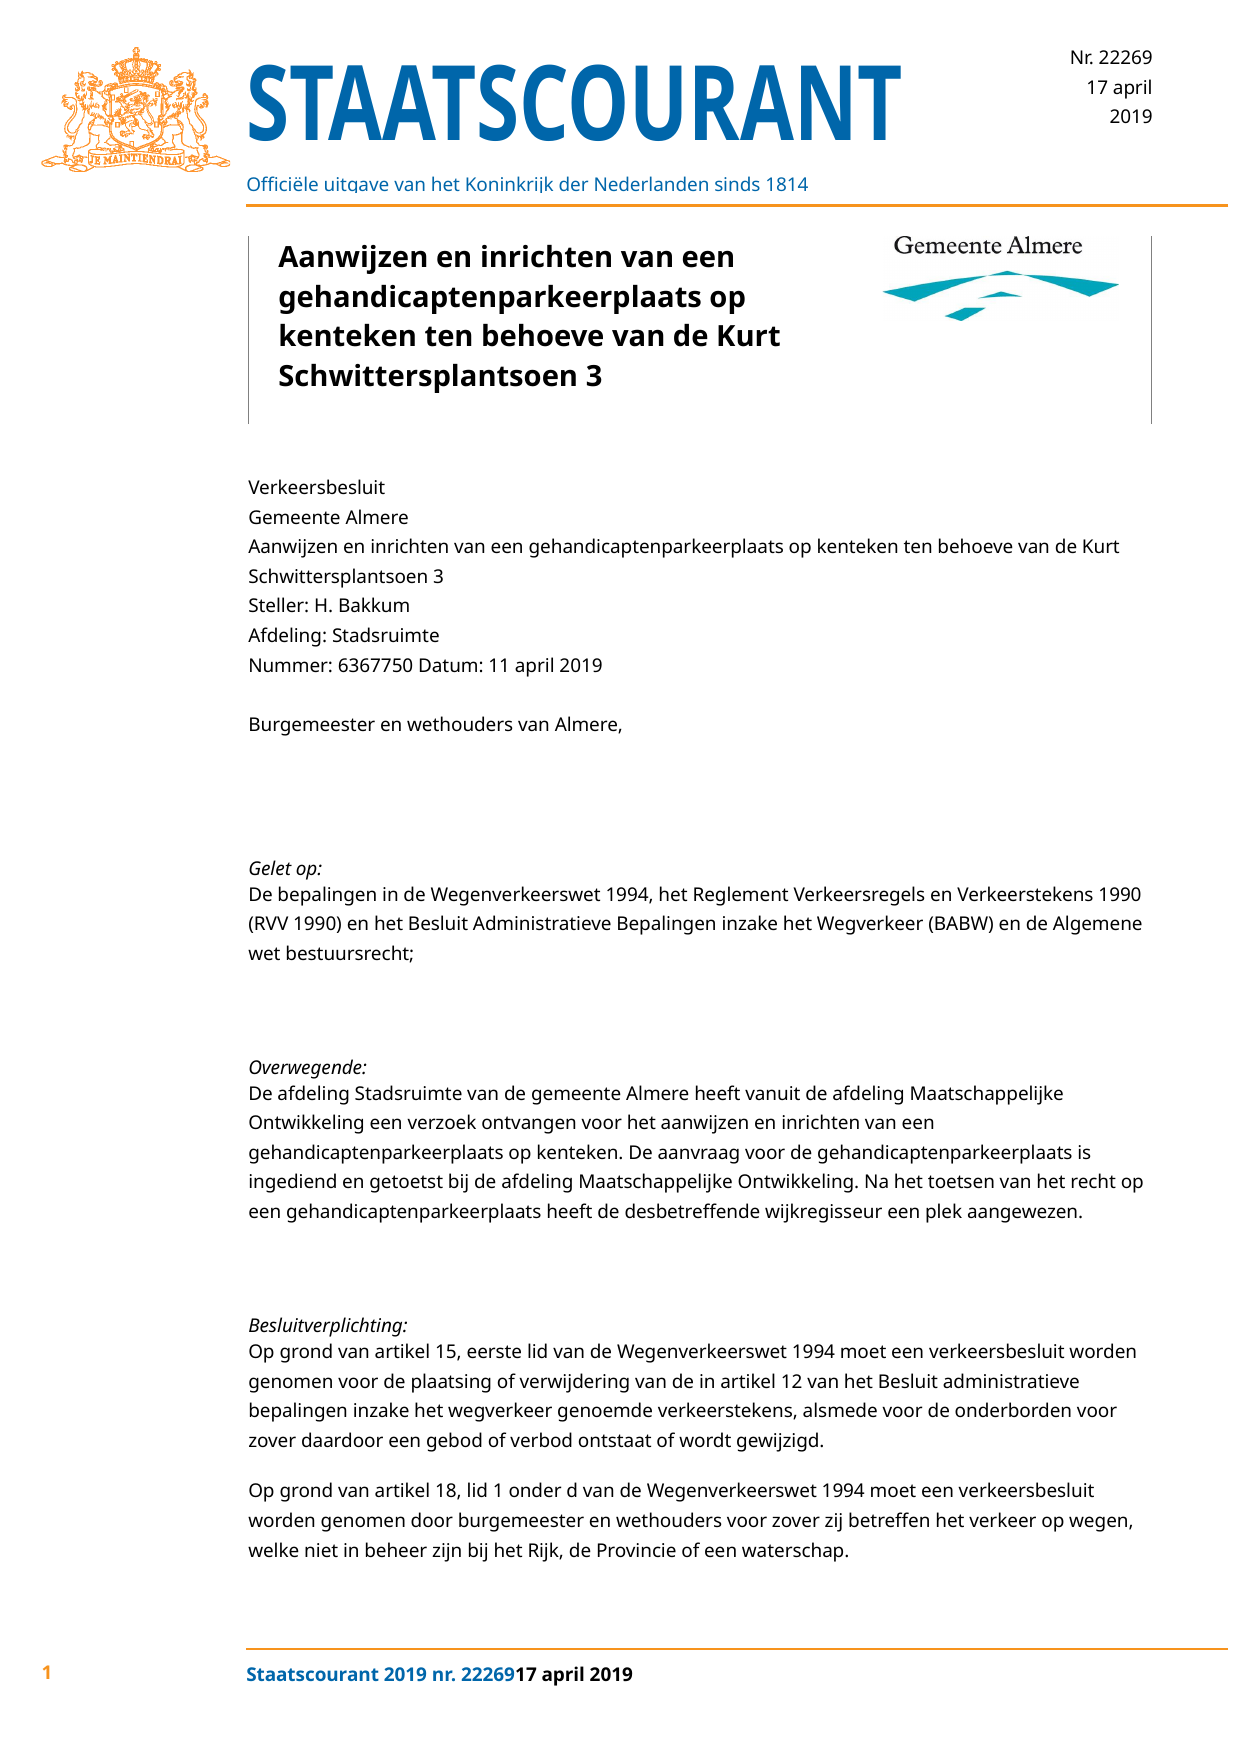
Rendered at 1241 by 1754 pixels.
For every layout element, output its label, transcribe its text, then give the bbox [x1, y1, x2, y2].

table_header Aanwijzen en inrichten van een gehandicaptenparkeerplaats op kenteken ten behoeve van de Kurt Schwittersplantsoen 3 [249, 236, 850, 424]
text Aanwijzen en inrichten van een gehandicaptenparkeerplaats op kenteken ten behoeve van de Kurt Schwittersplantsoen 3 [248, 533, 1152, 589]
text Verkeersbesluit [248, 474, 1152, 500]
picture [882, 236, 1119, 321]
text Op grond van artikel 15, eerste lid van de Wegenverkeerswet 1994 moet een verkeersbesluit worden genomen voor de plaatsing of verwijdering van de in artikel 12 van het Besluit administratieve bepalingen inzake het wegverkeer genoemde verkeerstekens, alsmede voor de onderborden voor zover daardoor een gebod of verbod ontstaat of wordt gewijzigd. [248, 1338, 1152, 1453]
text Steller: H. Bakkum [248, 593, 1152, 618]
picture [41, 47, 231, 172]
text Burgemeester en wethouders van Almere, [248, 711, 1152, 737]
text Afdeling: Stadsruimte [248, 622, 1152, 648]
text De bepalingen in de Wegenverkeerswet 1994, het Reglement Verkeersregels en Verkeerstekens 1990 (RVV 1990) en het Besluit Administratieve Bepalingen inzake het Wegverkeer (BABW) en de Algemene wet bestuursrecht; [248, 881, 1152, 966]
text Op grond van artikel 18, lid 1 onder d van de Wegenverkeerswet 1994 moet een verkeersbesluit worden genomen door burgemeester en wethouders voor zover zij betreffen het verkeer op wegen, welke niet in beheer zijn bij het Rijk, de Provincie of een waterschap. [248, 1478, 1152, 1562]
table_header [850, 236, 1151, 424]
text Gemeente Almere [248, 504, 1152, 530]
text Overwegende: [248, 1054, 1152, 1080]
text De afdeling Stadsruimte van de gemeente Almere heeft vanuit de afdeling Maatschappelijke Ontwikkeling een verzoek ontvangen voor het aanwijzen en inrichten van een gehandicaptenparkeerplaats op kenteken. De aanvraag voor de gehandicaptenparkeerplaats is ingediend en getoetst bij de afdeling Maatschappelijke Ontwikkeling. Na het toetsen van het recht op een gehandicaptenparkeerplaats heeft de desbetreffende wijkregisseur een plek aangewezen. [248, 1080, 1152, 1224]
text Nummer: 6367750 Datum: 11 april 2019 [248, 652, 1152, 678]
text Gelet op: [248, 855, 1152, 881]
text Besluitverplichting: [248, 1313, 1152, 1338]
